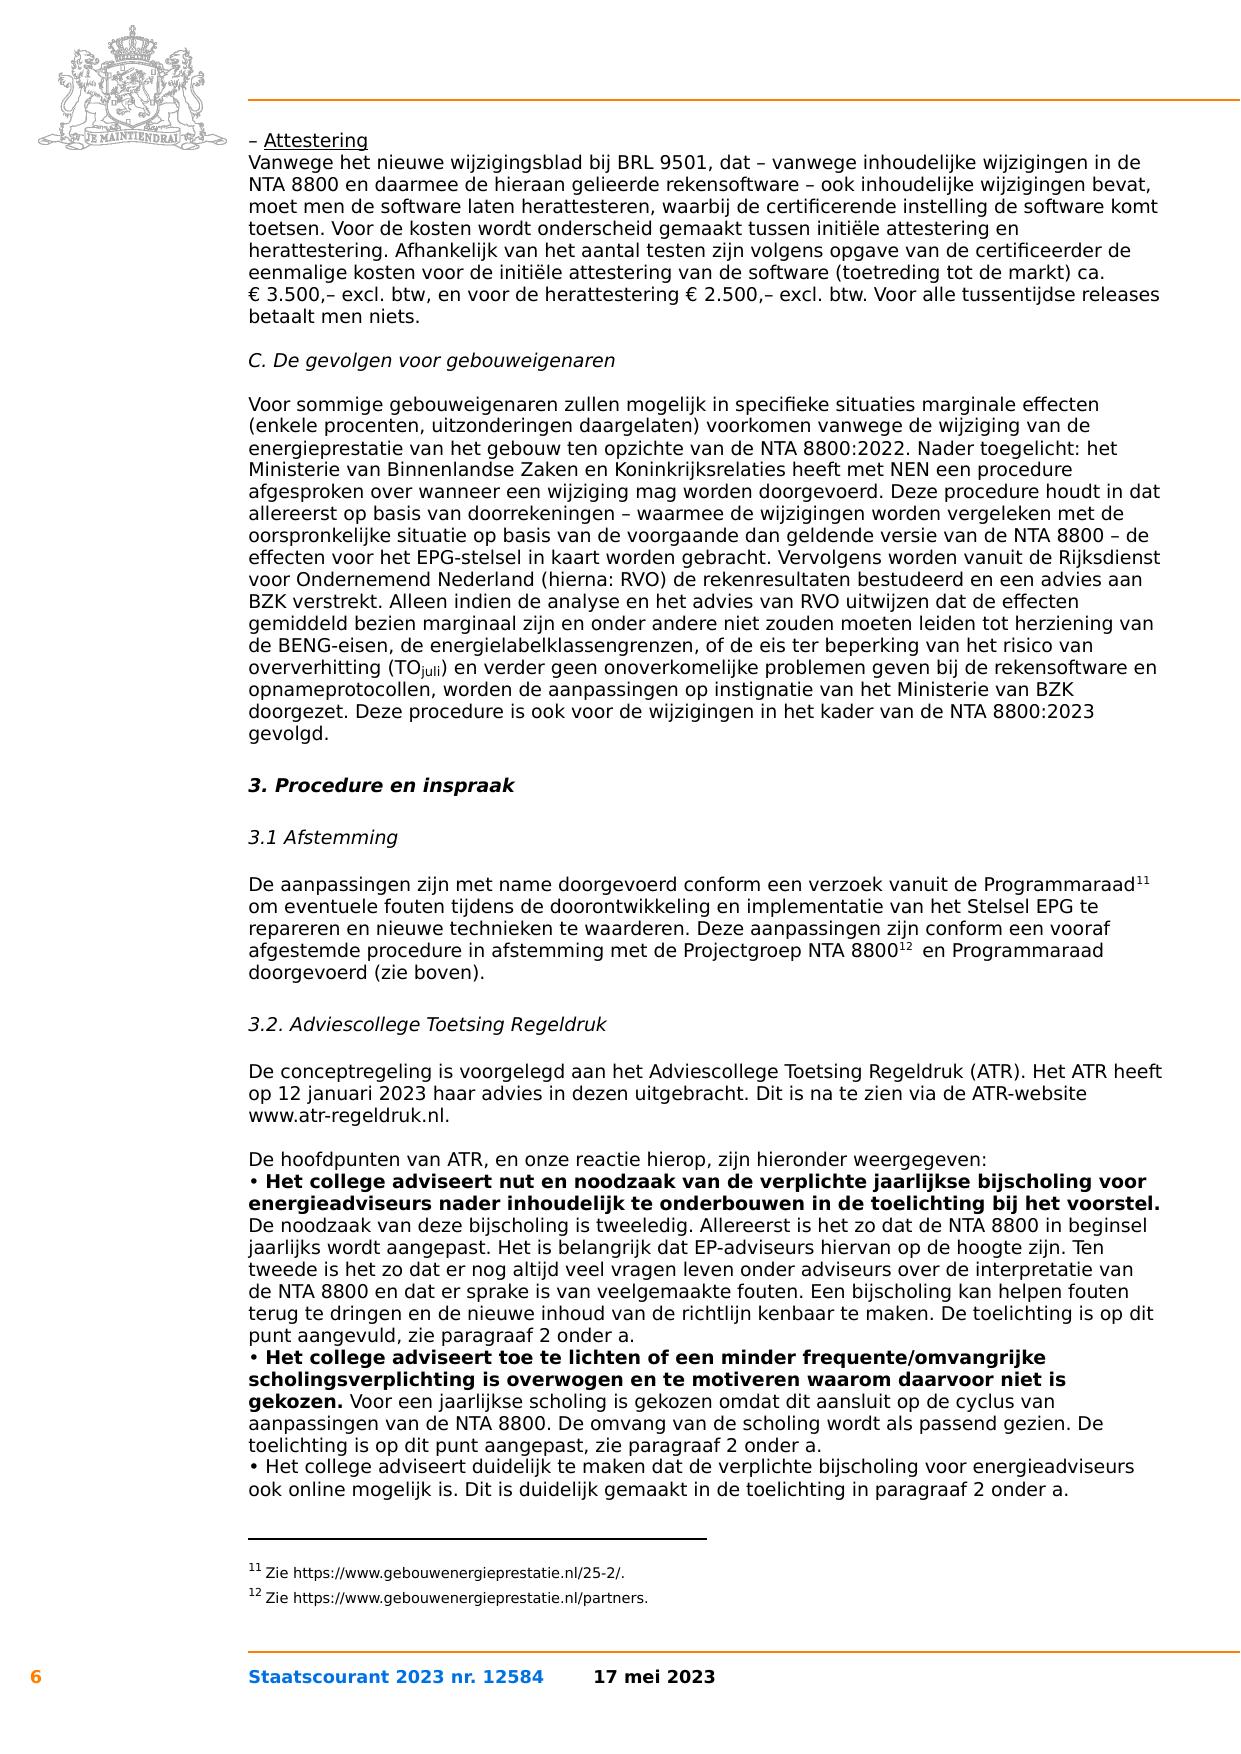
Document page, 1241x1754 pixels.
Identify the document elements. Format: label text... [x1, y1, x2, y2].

text De aanpassingen zijn met name doorgevoerd conform een verzoek vanuit de Programmaraad om eventuele fouten tijdens de doorontwikkeling en implementatie van het Stelsel EPG te repareren en nieuwe technieken te waarderen. Deze aanpassingen zijn conform een vooraf afgestemde procedure in afstemming met de Projectgroep NTA 8800 en Programmaraad doorgevoerd (zie boven). [248, 874, 1163, 984]
text Voor sommige gebouweigenaren zullen mogelijk in specifieke situaties marginale effecten (enkele procenten, uitzonderingen daargelaten) voorkomen vanwege de wijziging van de energieprestatie van het gebouw ten opzichte van de NTA 8800:2022. Nader toegelicht: het Ministerie van Binnenlandse Zaken en Koninkrijksrelaties heeft met NEN een procedure afgesproken over wanneer een wijziging mag worden doorgevoerd. Deze procedure houdt in dat allereerst op basis van doorrekeningen – waarmee de wijzigingen worden vergeleken met de oorspronkelijke situatie op basis van de voorgaande dan geldende versie van de NTA 8800 – de effecten voor het EPG-stelsel in kaart worden gebracht. Vervolgens worden vanuit de Rijksdienst voor Ondernemend Nederland (hierna: RVO) de rekenresultaten bestudeerd en een advies aan BZK verstrekt. Alleen indien de analyse en het advies van RVO uitwijzen dat de effecten gemiddeld bezien marginaal zijn en onder andere niet zouden moeten leiden tot herziening van de BENG-eisen, de energielabelklassengrenzen, of de eis ter beperking van het risico van oververhitting (TOjuli) en verder geen onoverkomelijke problemen geven bij de rekensoftware en opnameprotocollen, worden de aanpassingen op instignatie van het Ministerie van BZK doorgezet. Deze procedure is ook voor de wijzigingen in het kader van de NTA 8800:2023 gevolgd. [248, 393, 1163, 745]
subtitle 3.1 Afstemming [248, 827, 1163, 849]
text Zie https://www.gebouwenergieprestatie.nl/partners. [248, 1586, 1163, 1608]
text • Het college adviseert duidelijk te maken dat de verplichte bijscholing voor energieadviseurs ook online mogelijk is. Dit is duidelijk gemaakt in de toelichting in paragraaf 2 onder a. [248, 1456, 1163, 1500]
text De hoofdpunten van ATR, en onze reactie hierop, zijn hieronder weergegeven: [248, 1149, 1163, 1171]
text – Attestering [248, 130, 1163, 152]
text • Het college adviseert nut en noodzaak van de verplichte jaarlijkse bijscholing voor energieadviseurs nader inhoudelijk te onderbouwen in de toelichting bij het voorstel. De noodzaak van deze bijscholing is tweeledig. Allereerst is het zo dat de NTA 8800 in beginsel jaarlijks wordt aangepast. Het is belangrijk dat EP-adviseurs hiervan op de hoogte zijn. Ten tweede is het zo dat er nog altijd veel vragen leven onder adviseurs over de interpretatie van de NTA 8800 en dat er sprake is van veelgemaakte fouten. Een bijscholing kan helpen fouten terug te dringen en de nieuwe inhoud van de richtlijn kenbaar te maken. De toelichting is op dit punt aangevuld, zie paragraaf 2 onder a. [248, 1171, 1163, 1347]
text Vanwege het nieuwe wijzigingsblad bij BRL 9501, dat – vanwege inhoudelijke wijzigingen in de NTA 8800 en daarmee de hieraan gelieerde rekensoftware – ook inhoudelijke wijzigingen bevat, moet men de software laten herattesteren, waarbij de certificerende instelling de software komt toetsen. Voor de kosten wordt onderscheid gemaakt tussen initiële attestering en herattestering. Afhankelijk van het aantal testen zijn volgens opgave van de certificeerder de eenmalige kosten voor de initiële attestering van de software (toetreding tot de markt) ca. € 3.500,– excl. btw, en voor de herattestering € 2.500,– excl. btw. Voor alle tussentijdse releases betaalt men niets. [248, 152, 1163, 328]
text Zie https://www.gebouwenergieprestatie.nl/25-2/. [248, 1561, 1163, 1583]
subtitle 3. Procedure en inspraak [248, 775, 1163, 797]
text • Het college adviseert toe te lichten of een minder frequente/omvangrijke scholingsverplichting is overwogen en te motiveren waarom daarvoor niet is gekozen. Voor een jaarlijkse scholing is gekozen omdat dit aansluit op de cyclus van aanpassingen van de NTA 8800. De omvang van de scholing wordt als passend gezien. De toelichting is op dit punt aangepast, zie paragraaf 2 onder a. [248, 1347, 1163, 1456]
subtitle C. De gevolgen voor gebouweigenaren [248, 349, 1163, 372]
picture [38, 25, 227, 150]
text De conceptregeling is voorgelegd aan het Adviescollege Toetsing Regeldruk (ATR). Het ATR heeft op 12 januari 2023 haar advies in dezen uitgebracht. Dit is na te zien via de ATR-website www.atr-regeldruk.nl. [248, 1061, 1163, 1127]
subtitle 3.2. Adviescollege Toetsing Regeldruk [248, 1014, 1163, 1036]
